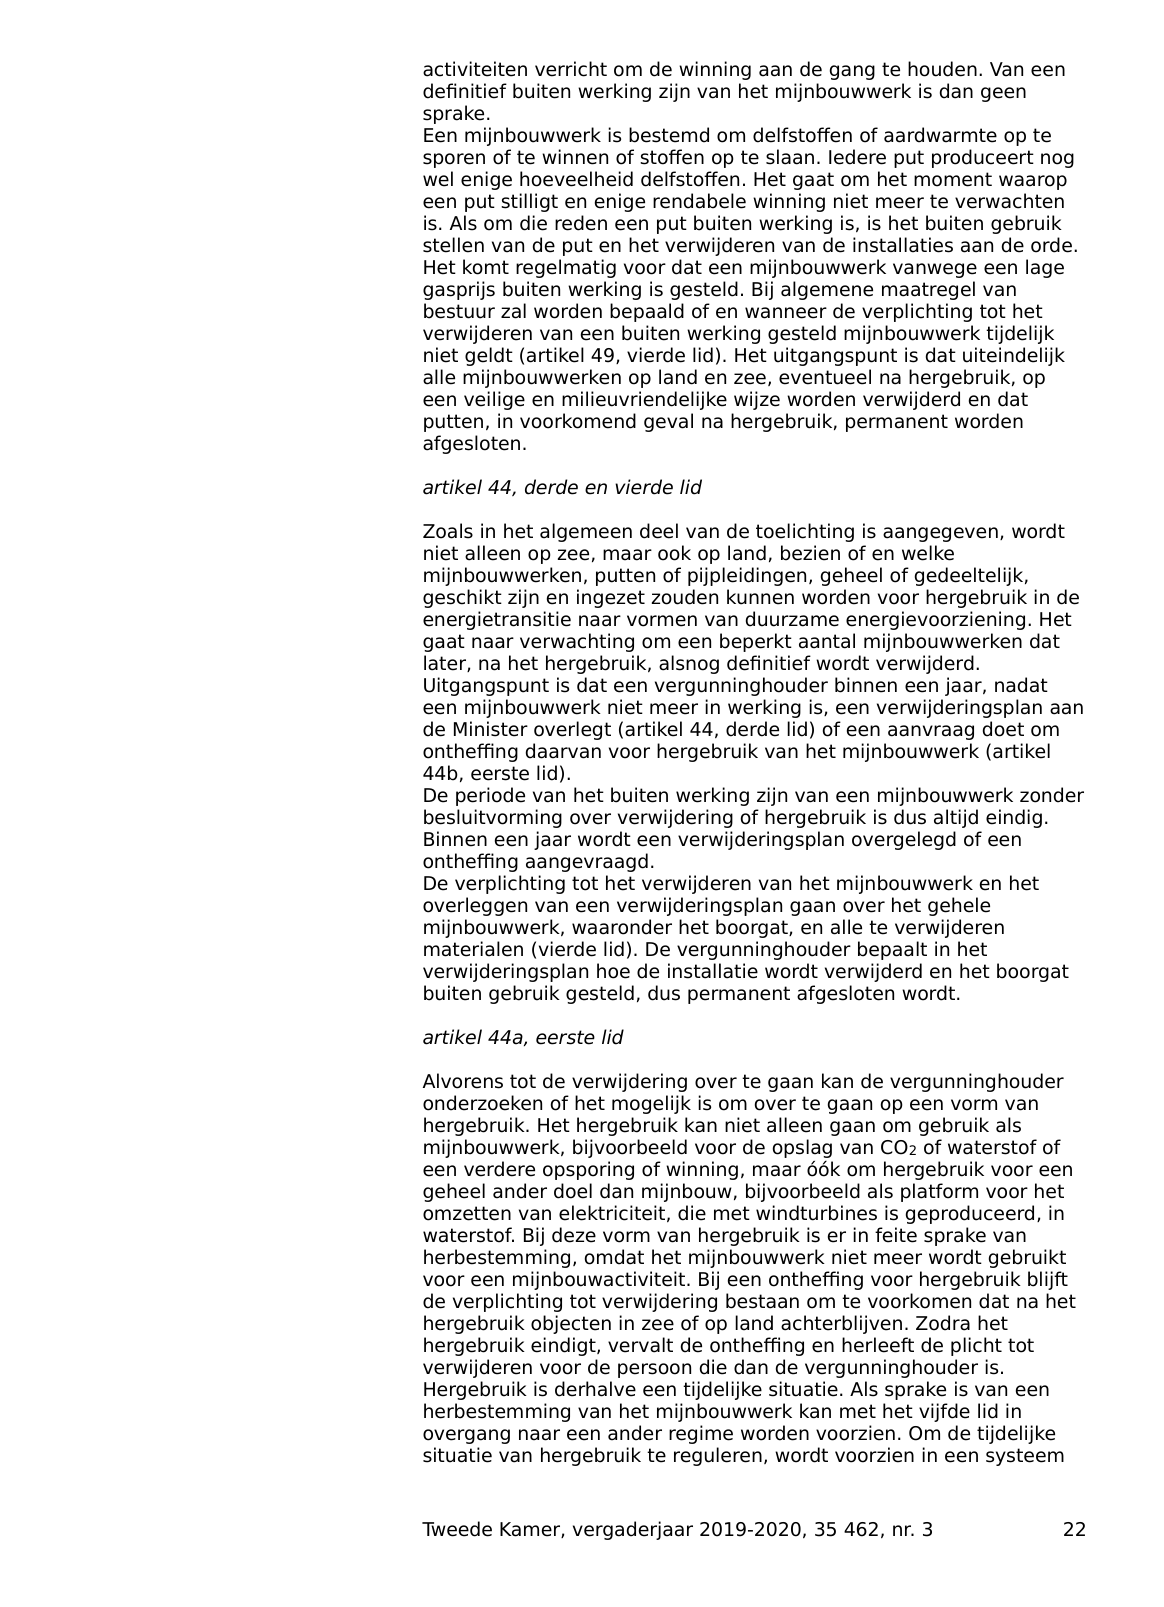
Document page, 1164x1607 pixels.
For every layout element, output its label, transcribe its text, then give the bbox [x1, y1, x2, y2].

text Een mijnbouwwerk is bestemd om delfstoffen of aardwarmte op te sporen of te winnen of stoffen op te slaan. Iedere put produceert nog wel enige hoeveelheid delfstoffen. Het gaat om het moment waarop een put stilligt en enige rendabele winning niet meer te verwachten is. Als om die reden een put buiten werking is, is het buiten gebruik stellen van de put en het verwijderen van de installaties aan de orde. Het komt regelmatig voor dat een mijnbouwwerk vanwege een lage gasprijs buiten werking is gesteld. Bij algemene maatregel van bestuur zal worden bepaald of en wanneer de verplichting tot het verwijderen van een buiten werking gesteld mijnbouwwerk tijdelijk niet geldt (artikel 49, vierde lid). Het uitgangspunt is dat uiteindelijk alle mijnbouwwerken op land en zee, eventueel na hergebruik, op een veilige en milieuvriendelijke wijze worden verwijderd en dat putten, in voorkomend geval na hergebruik, permanent worden afgesloten. [422, 125, 1087, 455]
text De verplichting tot het verwijderen van het mijnbouwwerk en het overleggen van een verwijderingsplan gaan over het gehele mijnbouwwerk, waaronder het boorgat, en alle te verwijderen materialen (vierde lid). De vergunninghouder bepaalt in het verwijderingsplan hoe de installatie wordt verwijderd en het boorgat buiten gebruik gesteld, dus permanent afgesloten wordt. [422, 873, 1087, 1004]
subtitle artikel 44a, eerste lid [422, 1027, 1087, 1049]
text Zoals in het algemeen deel van de toelichting is aangegeven, wordt niet alleen op zee, maar ook op land, bezien of en welke mijnbouwwerken, putten of pijpleidingen, geheel of gedeeltelijk, geschikt zijn en ingezet zouden kunnen worden voor hergebruik in de energietransitie naar vormen van duurzame energievoorziening. Het gaat naar verwachting om een beperkt aantal mijnbouwwerken dat later, na het hergebruik, alsnog definitief wordt verwijderd. Uitgangspunt is dat een vergunninghouder binnen een jaar, nadat een mijnbouwwerk niet meer in werking is, een verwijderingsplan aan de Minister overlegt (artikel 44, derde lid) of een aanvraag doet om ontheffing daarvan voor hergebruik van het mijnbouwwerk (artikel 44b, eerste lid). [422, 521, 1087, 785]
text De periode van het buiten werking zijn van een mijnbouwwerk zonder besluitvorming over verwijdering of hergebruik is dus altijd eindig. Binnen een jaar wordt een verwijderingsplan overgelegd of een ontheffing aangevraagd. [422, 785, 1087, 873]
subtitle artikel 44, derde en vierde lid [422, 477, 1087, 499]
text Alvorens tot de verwijdering over te gaan kan de vergunninghouder onderzoeken of het mogelijk is om over te gaan op een vorm van hergebruik. Het hergebruik kan niet alleen gaan om gebruik als mijnbouwwerk, bijvoorbeeld voor de opslag van CO2 of waterstof of een verdere opsporing of winning, maar óók om hergebruik voor een geheel ander doel dan mijnbouw, bijvoorbeeld als platform voor het omzetten van elektriciteit, die met windturbines is geproduceerd, in waterstof. Bij deze vorm van hergebruik is er in feite sprake van herbestemming, omdat het mijnbouwwerk niet meer wordt gebruikt voor een mijnbouwactiviteit. Bij een ontheffing voor hergebruik blijft de verplichting tot verwijdering bestaan om te voorkomen dat na het hergebruik objecten in zee of op land achterblijven. Zodra het hergebruik eindigt, vervalt de ontheffing en herleeft de plicht tot verwijderen voor de persoon die dan de vergunninghouder is. Hergebruik is derhalve een tijdelijke situatie. Als sprake is van een herbestemming van het mijnbouwwerk kan met het vijfde lid in overgang naar een ander regime worden voorzien. Om de tijdelijke situatie van hergebruik te reguleren, wordt voorzien in een systeem [422, 1071, 1087, 1467]
text activiteiten verricht om de winning aan de gang te houden. Van een definitief buiten werking zijn van het mijnbouwwerk is dan geen sprake. [422, 59, 1087, 125]
